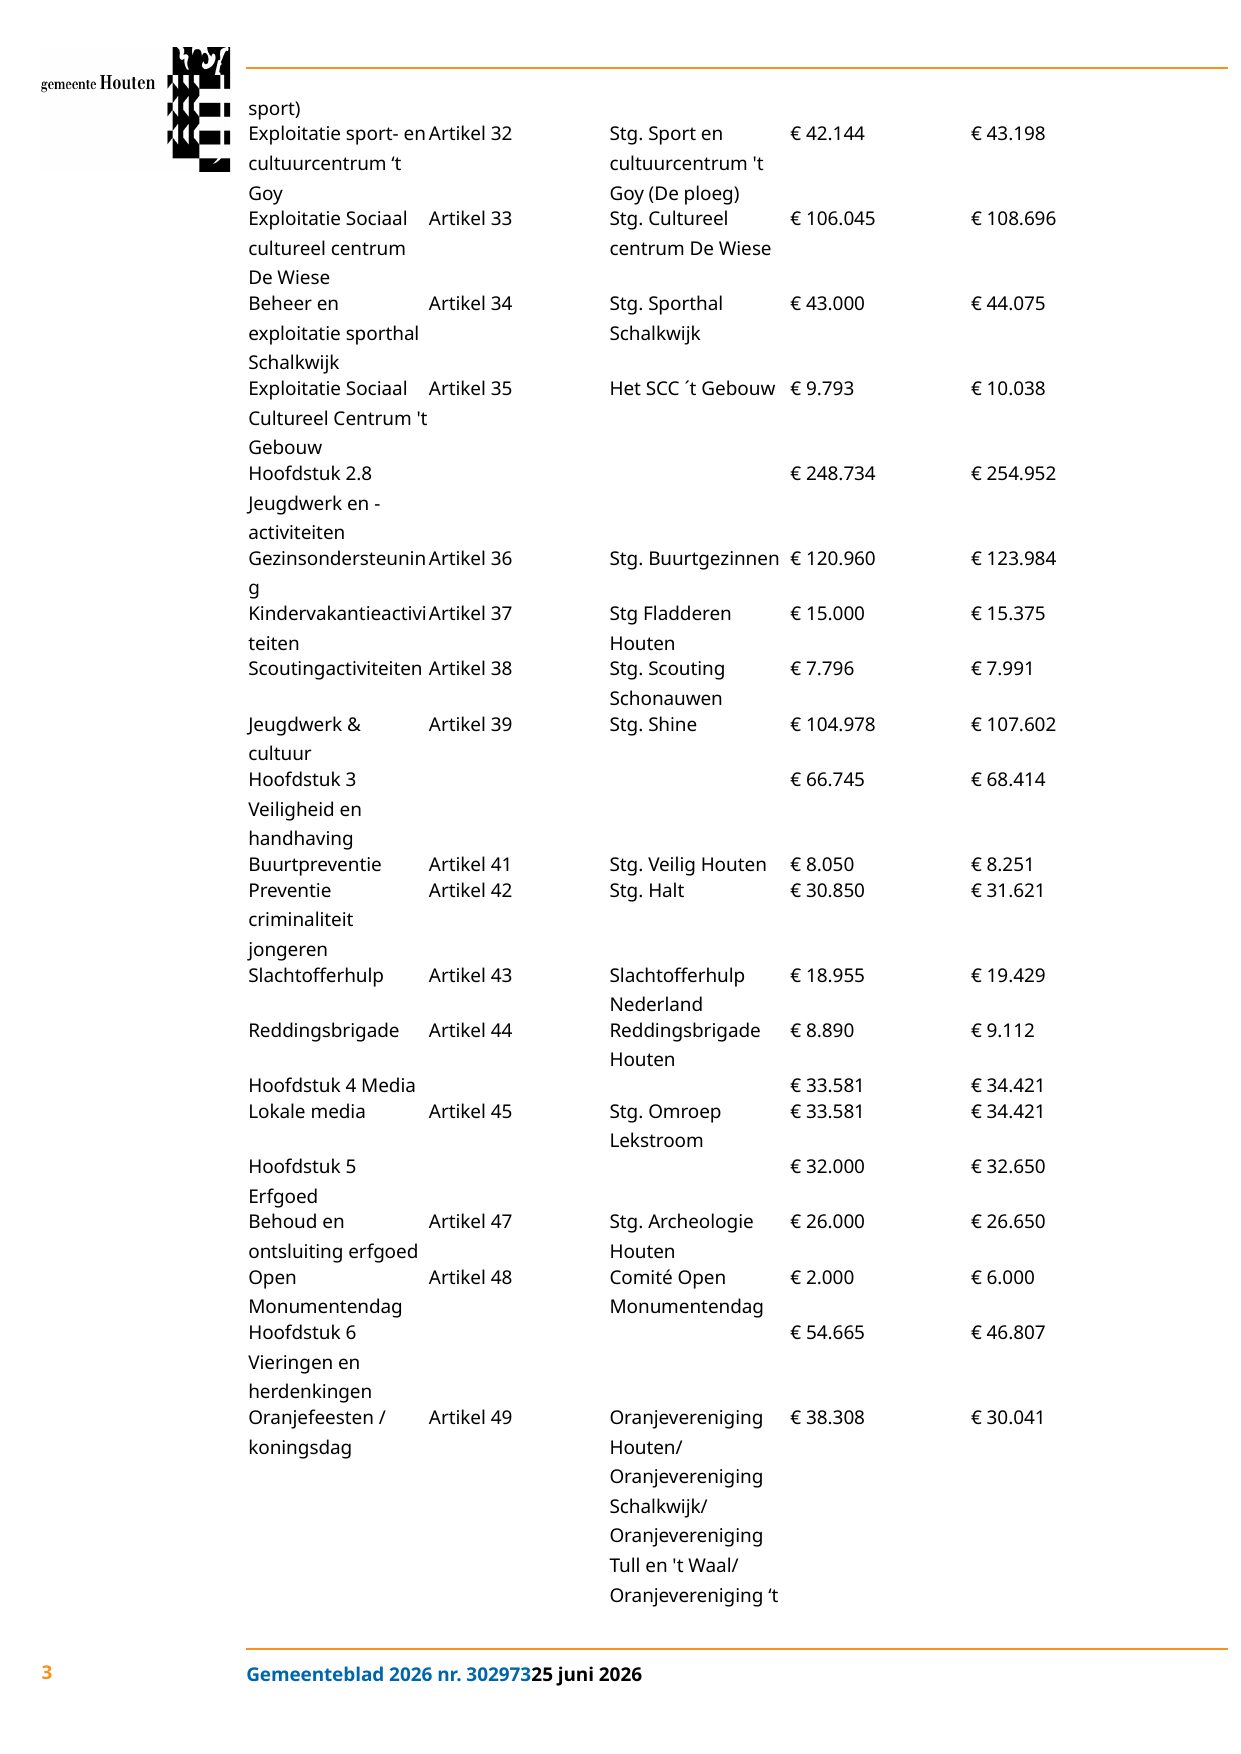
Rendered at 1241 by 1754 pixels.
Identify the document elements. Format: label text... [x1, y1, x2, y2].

table_cell € 42.144 [790, 121, 971, 205]
table_cell Exploitatie Sociaal cultureel centrum De Wiese [248, 205, 429, 290]
table_cell [609, 1073, 790, 1098]
table_cell € 15.375 [971, 600, 1152, 656]
table_cell Reddingsbrigade [248, 1017, 429, 1072]
table_cell Kindervakantieactiviteiten [248, 600, 429, 656]
table_cell € 19.429 [971, 962, 1152, 1017]
table_cell € 106.045 [790, 205, 971, 290]
table_cell Comité Open Monumentendag [609, 1264, 790, 1319]
table_cell Artikel 45 [429, 1098, 609, 1153]
table_cell € 10.038 [971, 375, 1152, 460]
table_cell Oranjevereniging Houten/ Oranjevereniging Schalkwijk/ Oranjevereniging Tull en 't Waal/ Oranjevereniging ‘t [609, 1404, 790, 1607]
table_cell Slachtofferhulp [248, 962, 429, 1017]
table_cell € 8.050 [790, 851, 971, 877]
table_cell Oranjefeesten / koningsdag [248, 1404, 429, 1607]
table_cell Exploitatie sport- en cultuurcentrum ‘t Goy [248, 121, 429, 205]
table_cell € 123.984 [971, 545, 1152, 600]
table_cell € 34.421 [971, 1098, 1152, 1153]
table_cell Hoofdstuk 6 Vieringen en herdenkingen [248, 1319, 429, 1404]
table_cell Artikel 35 [429, 375, 609, 460]
table_cell Artikel 42 [429, 877, 609, 962]
table_cell Stg. Scouting Schonauwen [609, 656, 790, 711]
table_cell sport) [248, 95, 429, 121]
table_cell € 32.000 [790, 1154, 971, 1209]
table_cell Behoud en ontsluiting erfgoed [248, 1209, 429, 1264]
table_cell [609, 1154, 790, 1209]
table_cell Artikel 49 [429, 1404, 609, 1607]
table_cell Artikel 32 [429, 121, 609, 205]
table_cell [609, 1319, 790, 1404]
table_cell [429, 1154, 609, 1209]
table_cell € 68.414 [971, 766, 1152, 851]
table_cell € 32.650 [971, 1154, 1152, 1209]
table_cell Artikel 44 [429, 1017, 609, 1072]
table_cell Artikel 48 [429, 1264, 609, 1319]
table_cell € 7.991 [971, 656, 1152, 711]
table_cell Buurtpreventie [248, 851, 429, 877]
table_cell € 15.000 [790, 600, 971, 656]
table_cell € 8.890 [790, 1017, 971, 1072]
table_cell € 104.978 [790, 711, 971, 766]
table_cell Artikel 43 [429, 962, 609, 1017]
table_cell € 120.960 [790, 545, 971, 600]
table_cell Reddingsbrigade Houten [609, 1017, 790, 1072]
table_cell [790, 95, 971, 121]
table_cell [429, 460, 609, 545]
table_cell € 34.421 [971, 1073, 1152, 1098]
table_cell € 6.000 [971, 1264, 1152, 1319]
table_cell € 18.955 [790, 962, 971, 1017]
table_cell [429, 1319, 609, 1404]
table_cell Stg. Archeologie Houten [609, 1209, 790, 1264]
table_cell [609, 95, 790, 121]
table_cell Open Monumentendag [248, 1264, 429, 1319]
table_cell Lokale media [248, 1098, 429, 1153]
table_cell Het SCC ´t Gebouw [609, 375, 790, 460]
table_cell € 9.793 [790, 375, 971, 460]
table_cell Gezinsondersteuning [248, 545, 429, 600]
table_cell € 30.850 [790, 877, 971, 962]
table_cell [429, 95, 609, 121]
table_cell Stg. Sporthal Schalkwijk [609, 290, 790, 375]
table_cell Stg. Halt [609, 877, 790, 962]
table_cell € 46.807 [971, 1319, 1152, 1404]
table_cell Artikel 41 [429, 851, 609, 877]
table_cell Beheer en exploitatie sporthal Schalkwijk [248, 290, 429, 375]
table_cell Stg. Shine [609, 711, 790, 766]
table_cell Stg. Omroep Lekstroom [609, 1098, 790, 1153]
table_cell € 26.000 [790, 1209, 971, 1264]
table_cell Artikel 37 [429, 600, 609, 656]
table_cell Stg. Sport en cultuurcentrum 't Goy (De ploeg) [609, 121, 790, 205]
table_cell Stg. Buurtgezinnen [609, 545, 790, 600]
table_cell € 7.796 [790, 656, 971, 711]
table_cell Jeugdwerk & cultuur [248, 711, 429, 766]
table_cell Stg. Cultureel centrum De Wiese [609, 205, 790, 290]
table_cell Scoutingactiviteiten [248, 656, 429, 711]
table_cell Artikel 36 [429, 545, 609, 600]
table_cell [971, 95, 1152, 121]
table_cell Exploitatie Sociaal Cultureel Centrum 't Gebouw [248, 375, 429, 460]
table_cell Hoofdstuk 4 Media [248, 1073, 429, 1098]
table_cell Hoofdstuk 3 Veiligheid en handhaving [248, 766, 429, 851]
table_cell € 254.952 [971, 460, 1152, 545]
table_cell € 43.000 [790, 290, 971, 375]
table_cell € 8.251 [971, 851, 1152, 877]
table_cell € 9.112 [971, 1017, 1152, 1072]
table_cell [429, 766, 609, 851]
table_cell [609, 460, 790, 545]
table_cell Stg. Veilig Houten [609, 851, 790, 877]
table_cell € 30.041 [971, 1404, 1152, 1607]
table_cell Artikel 39 [429, 711, 609, 766]
table_cell € 2.000 [790, 1264, 971, 1319]
table_cell € 33.581 [790, 1098, 971, 1153]
table_cell € 26.650 [971, 1209, 1152, 1264]
table_cell € 33.581 [790, 1073, 971, 1098]
table_cell Artikel 47 [429, 1209, 609, 1264]
table_cell € 38.308 [790, 1404, 971, 1607]
table_cell € 44.075 [971, 290, 1152, 375]
table_cell Preventie criminaliteit jongeren [248, 877, 429, 962]
table_cell Slachtofferhulp Nederland [609, 962, 790, 1017]
table_cell Hoofdstuk 5 Erfgoed [248, 1154, 429, 1209]
table_cell € 31.621 [971, 877, 1152, 962]
table_cell € 54.665 [790, 1319, 971, 1404]
table_cell Stg Fladderen Houten [609, 600, 790, 656]
table_cell € 66.745 [790, 766, 971, 851]
table_cell € 107.602 [971, 711, 1152, 766]
picture [41, 47, 231, 172]
table_cell € 43.198 [971, 121, 1152, 205]
table_cell Artikel 33 [429, 205, 609, 290]
table_cell € 108.696 [971, 205, 1152, 290]
table_cell [609, 766, 790, 851]
table_cell € 248.734 [790, 460, 971, 545]
table_cell [429, 1073, 609, 1098]
table_cell Artikel 38 [429, 656, 609, 711]
table_cell Hoofdstuk 2.8 Jeugdwerk en - activiteiten [248, 460, 429, 545]
table_cell Artikel 34 [429, 290, 609, 375]
